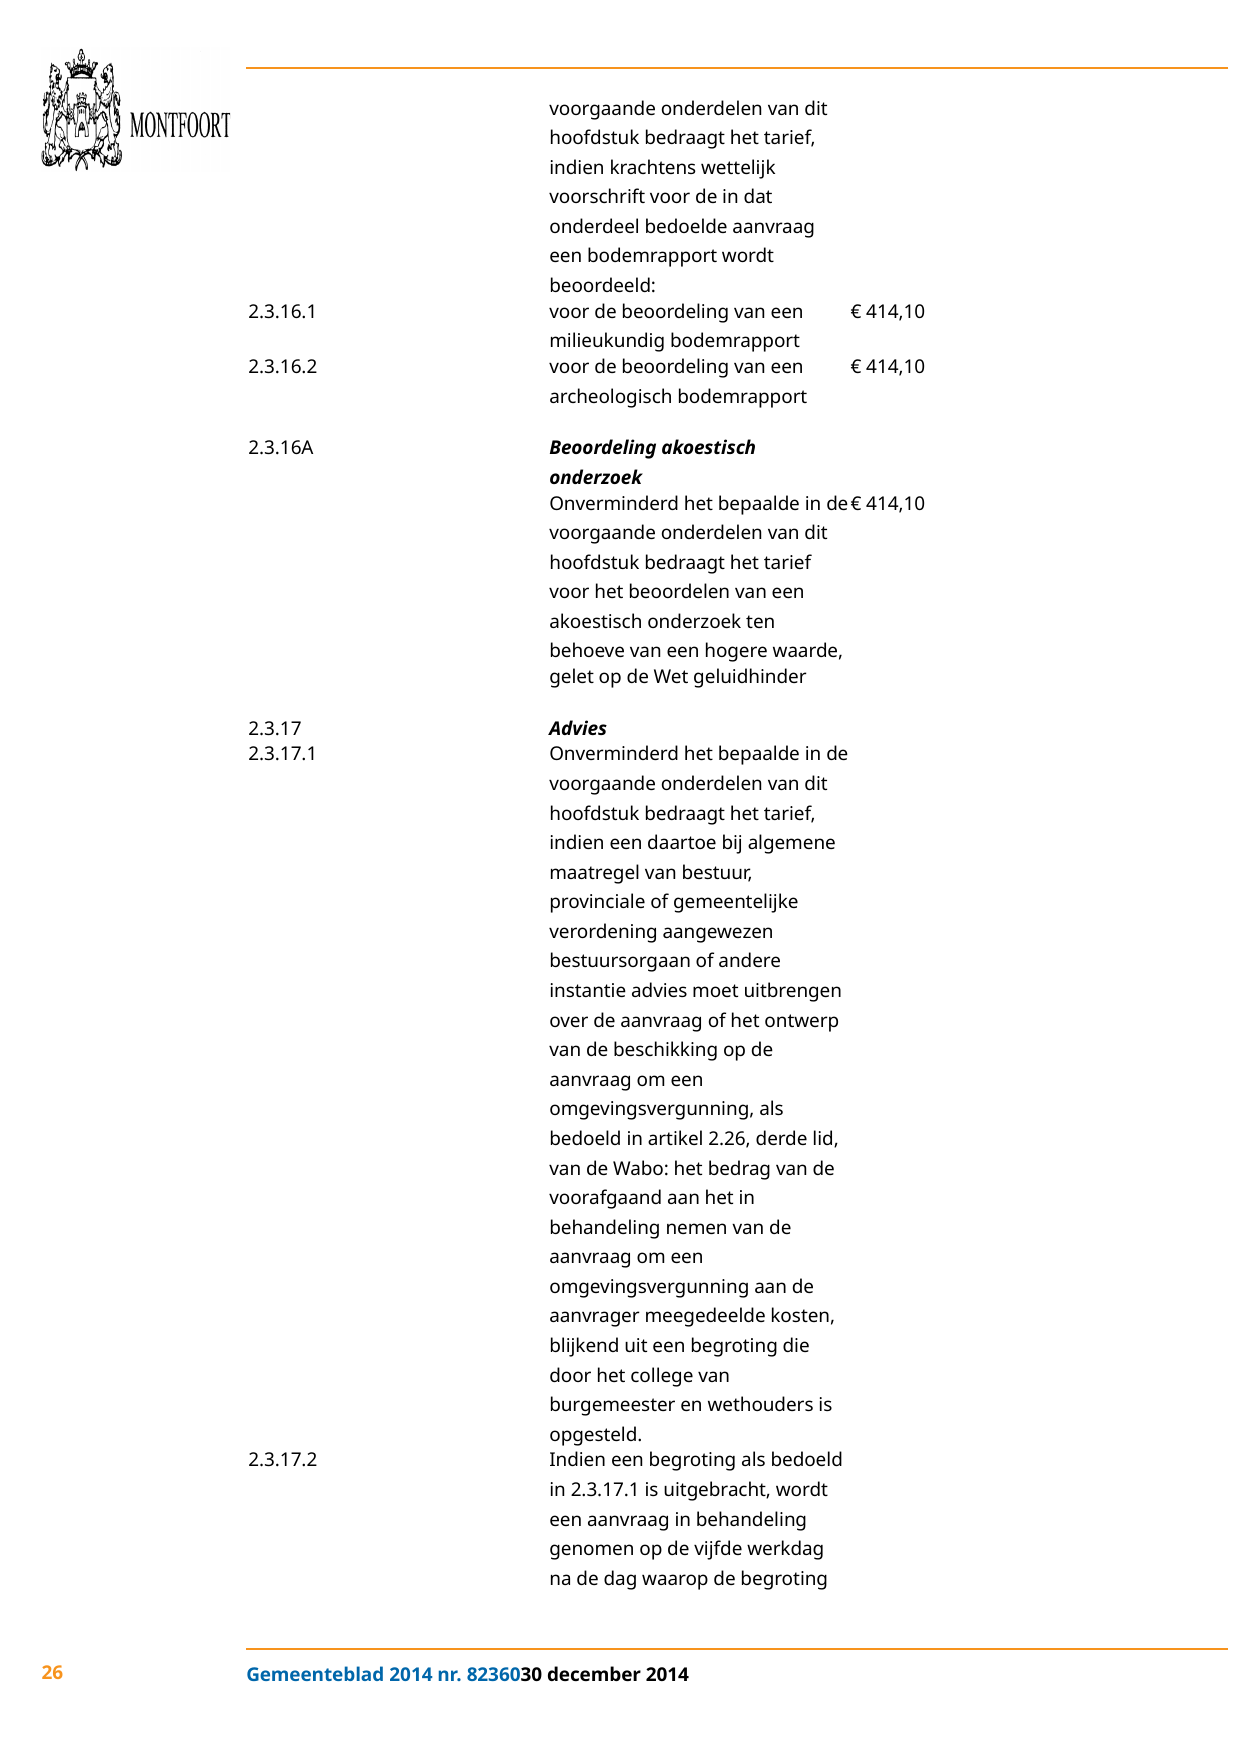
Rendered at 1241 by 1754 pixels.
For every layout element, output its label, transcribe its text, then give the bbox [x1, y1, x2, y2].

table_cell [248, 663, 549, 689]
table_cell [850, 434, 1152, 490]
table_cell 2.3.16.1 [248, 298, 549, 353]
table_cell Onverminderd het bepaalde in de voorgaande onderdelen van dit hoofdstuk bedraagt het tarief, indien een daartoe bij algemene maatregel van bestuur, provinciale of gemeentelijke verordening aangewezen bestuursorgaan of andere instantie advies moet uitbrengen over de aanvraag of het ontwerp van de beschikking op de aanvraag om een omgevingsvergunning, als bedoeld in artikel 2.26, derde lid, van de Wabo: het bedrag van de voorafgaand aan het in behandeling nemen van de aanvraag om een omgevingsvergunning aan de aanvrager meegedeelde kosten, blijkend uit een begroting die door het college van burgemeester en wethouders is opgesteld. [549, 741, 850, 1447]
table_cell [850, 409, 1152, 434]
table_cell 2.3.17.1 [248, 741, 549, 1447]
table_cell voor de beoordeling van een milieukundig bodemrapport [549, 298, 850, 353]
table_cell € 414,10 [850, 353, 1152, 409]
table_cell [850, 95, 1152, 298]
table_cell [549, 409, 850, 434]
table_cell [248, 95, 549, 298]
table_cell 2.3.17 [248, 715, 549, 741]
table_cell [850, 1447, 1152, 1591]
table_cell € 414,10 [850, 490, 1152, 663]
table_cell Indien een begroting als bedoeld in 2.3.17.1 is uitgebracht, wordt een aanvraag in behandeling genomen op de vijfde werkdag na de dag waarop de begroting [549, 1447, 850, 1591]
table_cell 2.3.16.2 [248, 353, 549, 409]
table_cell [248, 490, 549, 663]
table_cell [850, 741, 1152, 1447]
table_cell Beoordeling akoestisch onderzoek [549, 434, 850, 490]
table_cell [248, 689, 549, 715]
table_cell [850, 663, 1152, 689]
table_cell [549, 689, 850, 715]
table_cell [248, 409, 549, 434]
table_cell [850, 715, 1152, 741]
table_cell Advies [549, 715, 850, 741]
table_cell 2.3.16A [248, 434, 549, 490]
picture [41, 47, 231, 172]
table_cell Onverminderd het bepaalde in de voorgaande onderdelen van dit hoofdstuk bedraagt het tarief voor het beoordelen van een akoestisch onderzoek ten behoeve van een hogere waarde, [549, 490, 850, 663]
table_cell voor de beoordeling van een archeologisch bodemrapport [549, 353, 850, 409]
table_cell [850, 689, 1152, 715]
table_cell voorgaande onderdelen van dit hoofdstuk bedraagt het tarief, indien krachtens wettelijk voorschrift voor de in dat onderdeel bedoelde aanvraag een bodemrapport wordt beoordeeld: [549, 95, 850, 298]
table_cell 2.3.17.2 [248, 1447, 549, 1591]
table_cell € 414,10 [850, 298, 1152, 353]
table_cell gelet op de Wet geluidhinder [549, 663, 850, 689]
